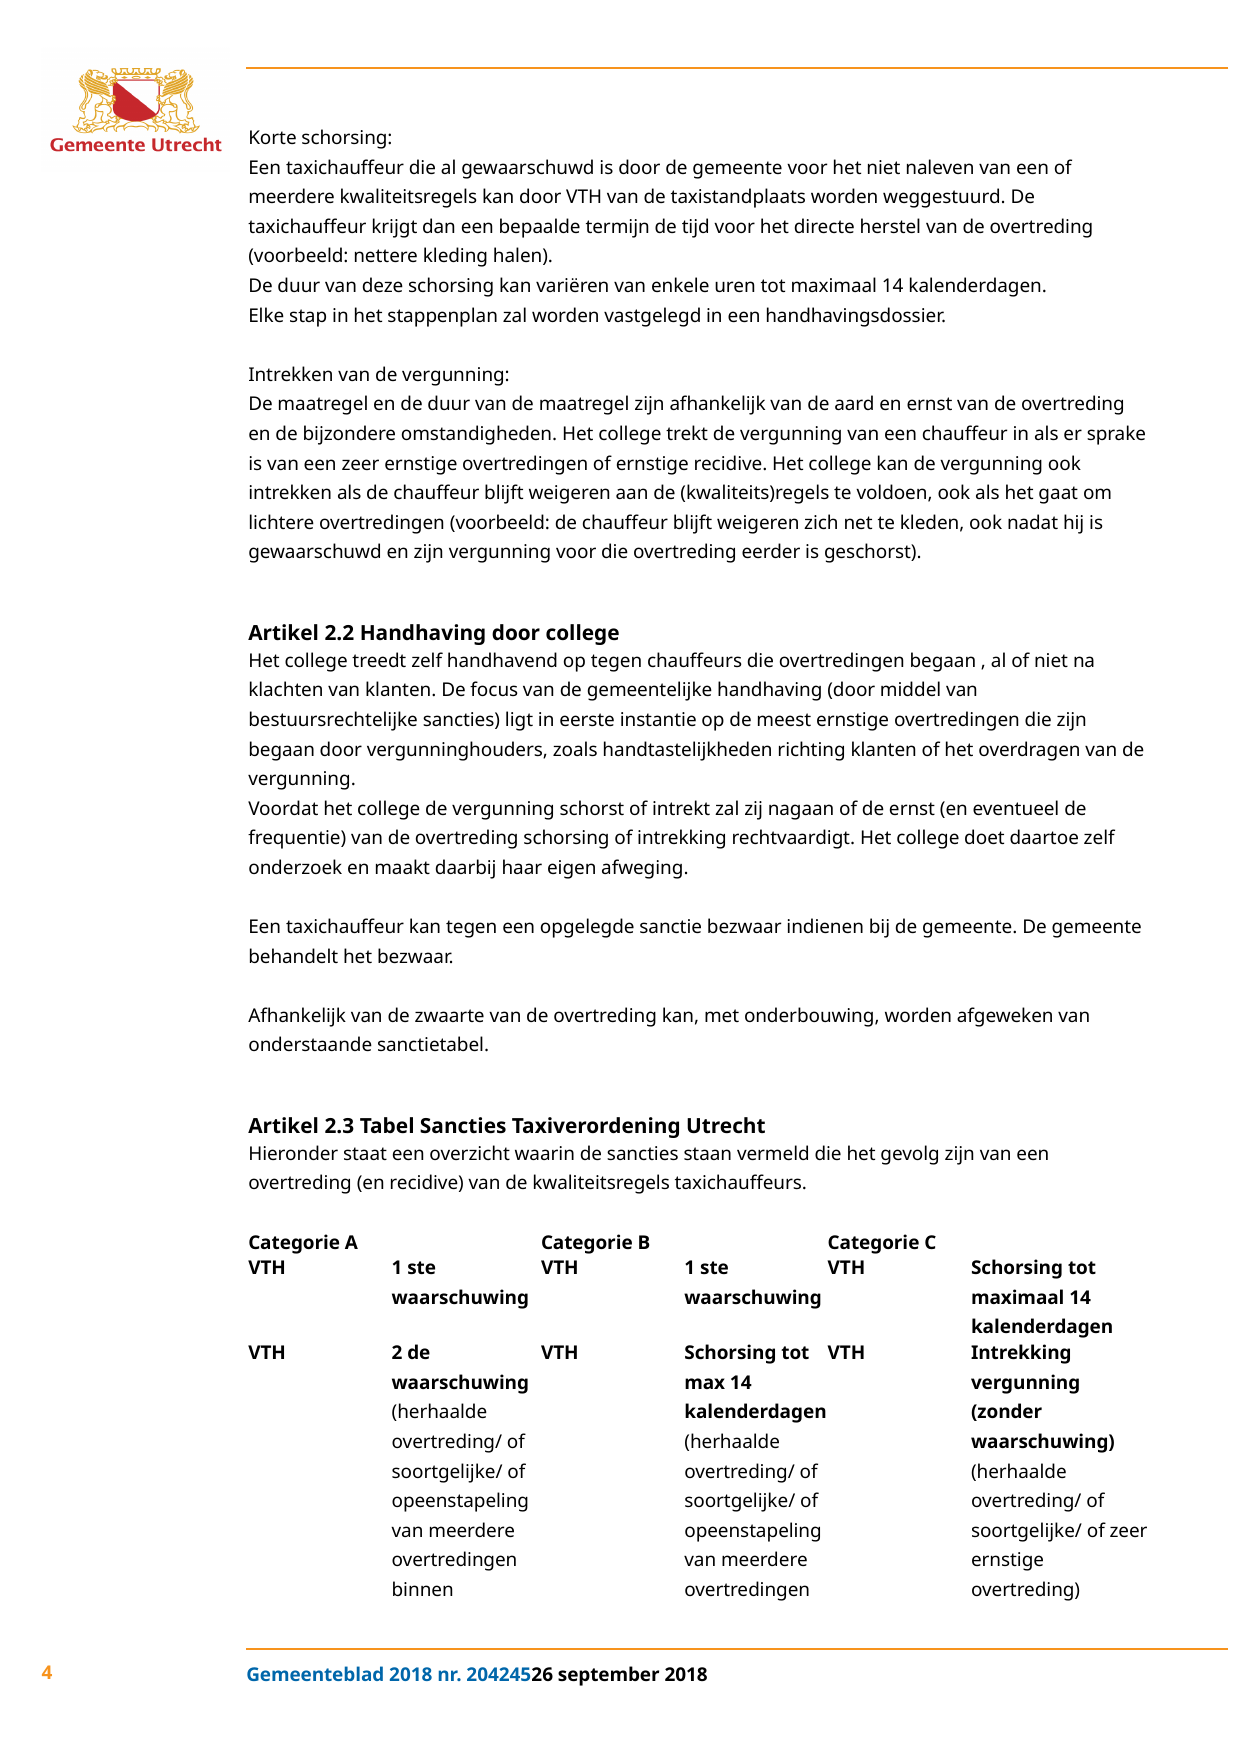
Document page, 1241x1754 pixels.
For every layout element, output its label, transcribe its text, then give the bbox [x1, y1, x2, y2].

text Een taxichauffeur die al gewaarschuwd is door de gemeente voor het niet naleven van een of meerdere kwaliteitsregels kan door VTH van de taxistandplaats worden weggestuurd. De taxichauffeur krijgt dan een bepaalde termijn de tijd voor het directe herstel van de overtreding (voorbeeld: nettere kleding halen). [248, 154, 1152, 268]
table_cell VTH [828, 1340, 971, 1602]
text Korte schorsing: [248, 124, 1152, 150]
table_header Categorie B [541, 1229, 827, 1254]
text De maatregel en de duur van de maatregel zijn afhankelijk van de aard en ernst van de overtreding en de bijzondere omstandigheden. Het college trekt de vergunning van een chauffeur in als er sprake is van een zeer ernstige overtredingen of ernstige recidive. Het college kan de vergunning ook intrekken als de chauffeur blijft weigeren aan de (kwaliteits)regels te voldoen, ook als het gaat om lichtere overtredingen (voorbeeld: de chauffeur blijft weigeren zich net te kleden, ook nadat hij is gewaarschuwd en zijn vergunning voor die overtreding eerder is geschorst). [248, 391, 1152, 564]
table_cell 1 ste waarschuwing [391, 1255, 541, 1339]
table_cell 2 de waarschuwing (herhaalde overtreding/ of soortgelijke/ of opeenstapeling van meerdere overtredingen binnen [391, 1340, 541, 1602]
text Hieronder staat een overzicht waarin de sancties staan vermeld die het gevolg zijn van een overtreding (en recidive) van de kwaliteitsregels taxichauffeurs. [248, 1140, 1152, 1195]
text Het college treedt zelf handhavend op tegen chauffeurs die overtredingen begaan , al of niet na klachten van klanten. De focus van de gemeentelijke handhaving (door middel van bestuursrechtelijke sancties) ligt in eerste instantie op de meest ernstige overtredingen die zijn begaan door vergunninghouders, zoals handtastelijkheden richting klanten of het overdragen van de vergunning. [248, 647, 1152, 791]
picture [41, 47, 231, 172]
table_header Categorie A [248, 1229, 541, 1254]
table_cell 1 ste waarschuwing [684, 1255, 827, 1339]
table_cell Schorsing tot maximaal 14 kalenderdagen [971, 1255, 1152, 1339]
table_cell VTH [541, 1255, 684, 1339]
table_cell VTH [248, 1340, 391, 1602]
text Intrekken van de vergunning: [248, 361, 1152, 387]
table_cell Intrekking vergunning (zonder waarschuwing) (herhaalde overtreding/ of soortgelijke/ of zeer ernstige overtreding) [971, 1340, 1152, 1602]
text De duur van deze schorsing kan variëren van enkele uren tot maximaal 14 kalenderdagen. [248, 272, 1152, 298]
table_cell VTH [541, 1340, 684, 1602]
text Een taxichauffeur kan tegen een opgelegde sanctie bezwaar indienen bij de gemeente. De gemeente behandelt het bezwaar. [248, 913, 1152, 968]
text Voordat het college de vergunning schorst of intrekt zal zij nagaan of de ernst (en eventueel de frequentie) van de overtreding schorsing of intrekking rechtvaardigt. Het college doet daartoe zelf onderzoek en maakt daarbij haar eigen afweging. [248, 795, 1152, 880]
text Artikel 2.2 Handhaving door college [248, 618, 1152, 647]
table_header Categorie C [828, 1229, 1152, 1254]
table_cell Schorsing tot max 14 kalenderdagen (herhaalde overtreding/ of soortgelijke/ of opeenstapeling van meerdere overtredingen [684, 1340, 827, 1602]
table_cell VTH [828, 1255, 971, 1339]
table_cell VTH [248, 1255, 391, 1339]
text Elke stap in het stappenplan zal worden vastgelegd in een handhavingsdossier. [248, 302, 1152, 328]
text Afhankelijk van de zwaarte van de overtreding kan, met onderbouwing, worden afgeweken van onderstaande sanctietabel. [248, 1002, 1152, 1057]
text Artikel 2.3 Tabel Sancties Taxiverordening Utrecht [248, 1112, 1152, 1140]
